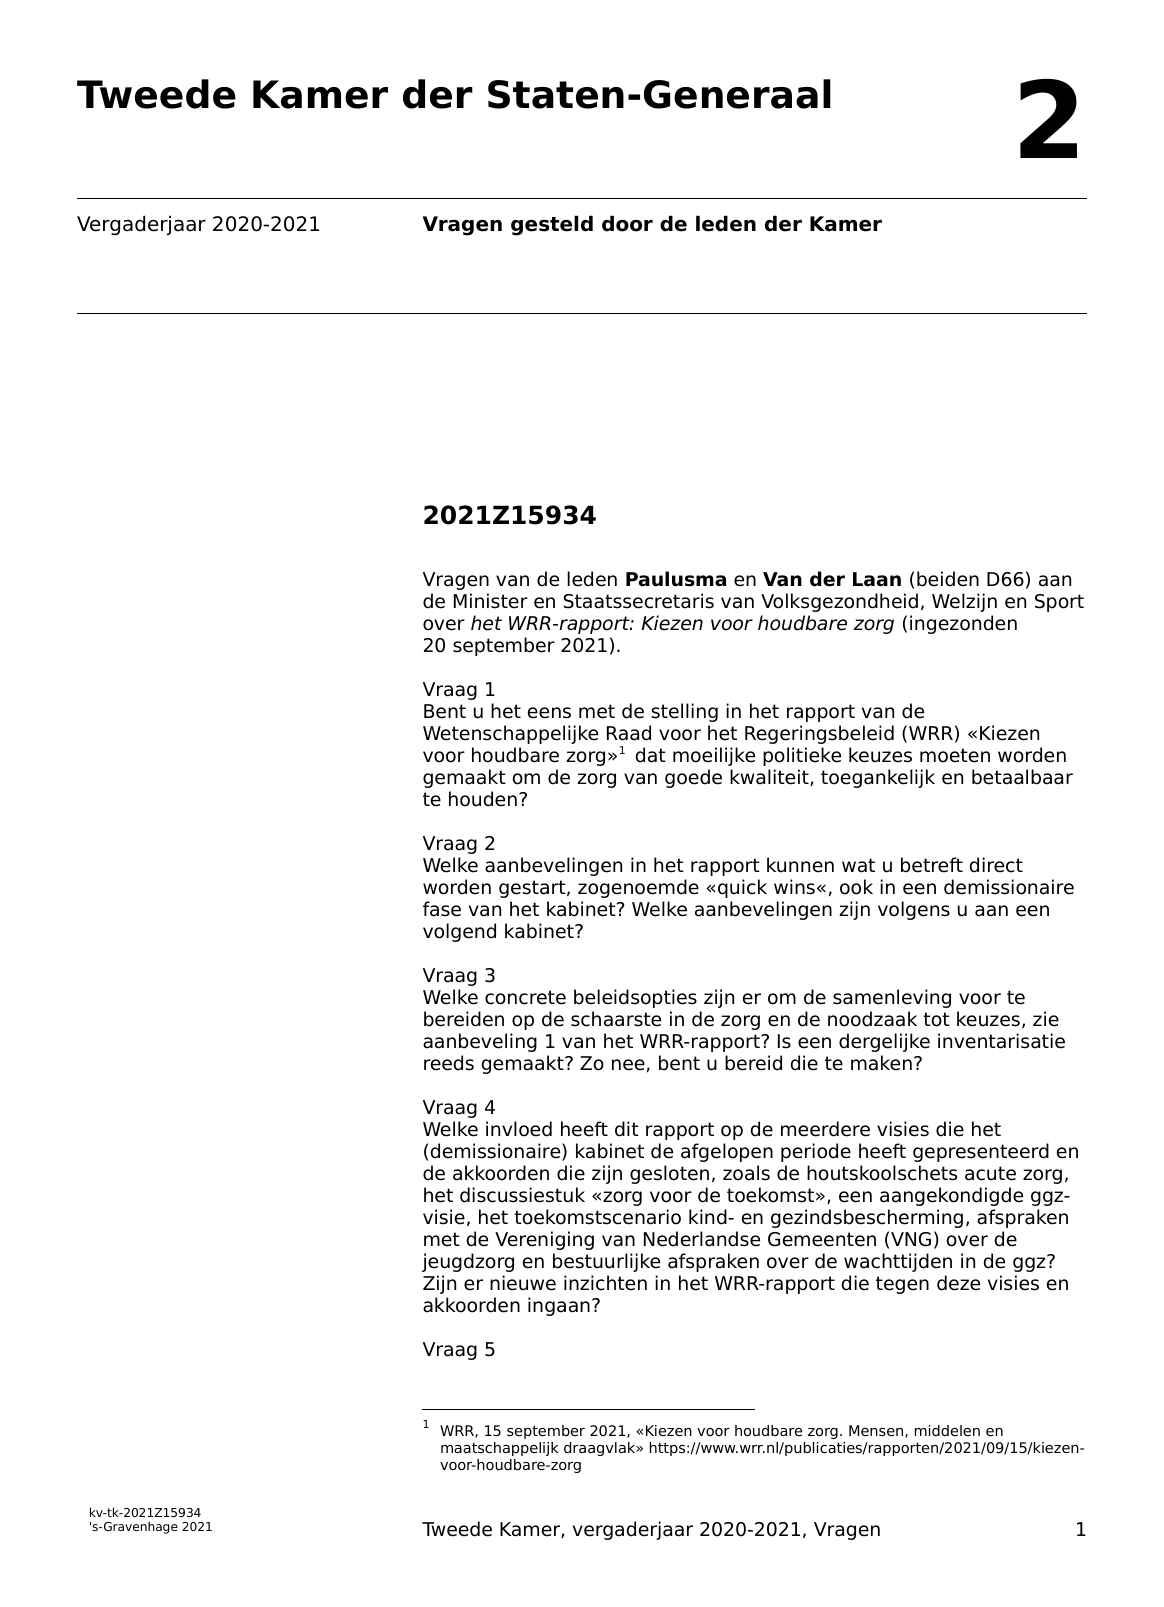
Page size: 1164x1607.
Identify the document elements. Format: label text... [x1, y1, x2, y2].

text WRR, 15 september 2021, «Kiezen voor houdbare zorg. Mensen, middelen en maatschappelijk draagvlak» https://www.wrr.nl/publicaties/rapporten/2021/09/15/kiezen-voor-houdbare-zorg [422, 1418, 1087, 1474]
text 's-Gravenhage 2021 [88, 1520, 323, 1534]
text Vraag 4 [422, 1097, 1087, 1119]
text 2021Z15934 [422, 501, 1087, 531]
table_cell Vergaderjaar 2020-2021 [77, 199, 422, 313]
table_header 2 [886, 59, 1087, 198]
text Welke aanbevelingen in het rapport kunnen wat u betreft direct worden gestart, zogenoemde «quick wins«, ook in een demissionaire fase van het kabinet? Welke aanbevelingen zijn volgens u aan een volgend kabinet? [422, 855, 1087, 943]
text Vragen van de leden Paulusma en Van der Laan (beiden D66) aan de Minister en Staatssecretaris van Volksgezondheid, Welzijn en Sport over het WRR-rapport: Kiezen voor houdbare zorg (ingezonden 20 september 2021). [422, 569, 1087, 657]
text kv-tk-2021Z15934 [88, 1506, 323, 1520]
table_cell Vragen gesteld door de leden der Kamer [422, 199, 1087, 313]
text Vraag 3 [422, 965, 1087, 987]
text Vraag 1 [422, 679, 1087, 701]
text Bent u het eens met de stelling in het rapport van de Wetenschappelijke Raad voor het Regeringsbeleid (WRR) «Kiezen voor houdbare zorg» dat moeilijke politieke keuzes moeten worden gemaakt om de zorg van goede kwaliteit, toegankelijk en betaalbaar te houden? [422, 701, 1087, 811]
text Vraag 2 [422, 833, 1087, 855]
text Welke concrete beleidsopties zijn er om de samenleving voor te bereiden op de schaarste in de zorg en de noodzaak tot keuzes, zie aanbeveling 1 van het WRR-rapport? Is een dergelijke inventarisatie reeds gemaakt? Zo nee, bent u bereid die te maken? [422, 987, 1087, 1075]
table_header Tweede Kamer der Staten-Generaal [77, 59, 886, 198]
text Welke invloed heeft dit rapport op de meerdere visies die het (demissionaire) kabinet de afgelopen periode heeft gepresenteerd en de akkoorden die zijn gesloten, zoals de houtskoolschets acute zorg, het discussiestuk «zorg voor de toekomst», een aangekondigde ggz-visie, het toekomstscenario kind- en gezindsbescherming, afspraken met de Vereniging van Nederlandse Gemeenten (VNG) over de jeugdzorg en bestuurlijke afspraken over de wachttijden in de ggz? Zijn er nieuwe inzichten in het WRR-rapport die tegen deze visies en akkoorden ingaan? [422, 1119, 1087, 1317]
text Vraag 5 [422, 1339, 1087, 1361]
